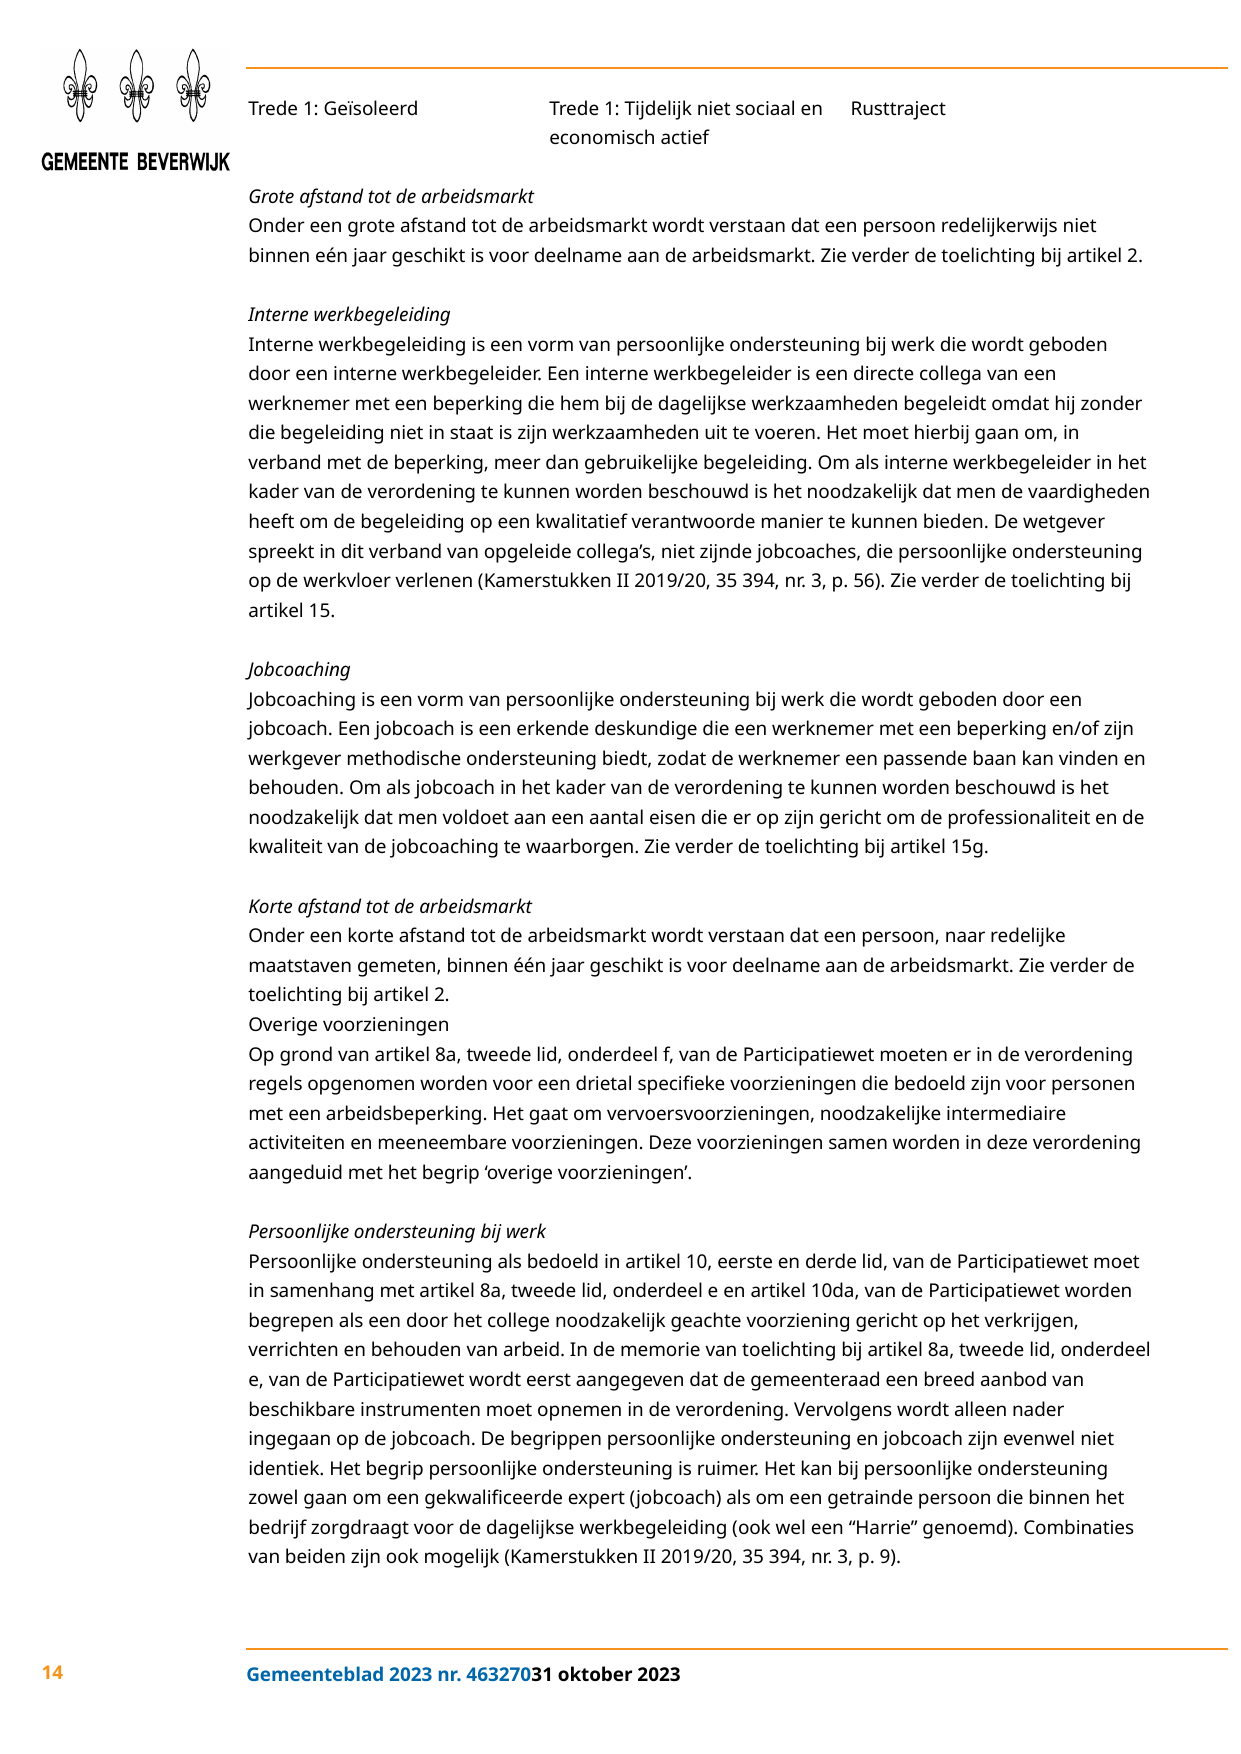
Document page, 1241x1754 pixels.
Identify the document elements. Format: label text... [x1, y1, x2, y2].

table_cell Rusttraject [850, 95, 1152, 150]
text Persoonlijke ondersteuning bij werk [248, 1218, 1152, 1244]
text Korte afstand tot de arbeidsmarkt [248, 893, 1152, 919]
text Persoonlijke ondersteuning als bedoeld in artikel 10, eerste en derde lid, van de Participatiewet moet in samenhang met artikel 8a, tweede lid, onderdeel e en artikel 10da, van de Participatiewet worden begrepen als een door het college noodzakelijk geachte voorziening gericht op het verkrijgen, verrichten en behouden van arbeid. In de memorie van toelichting bij artikel 8a, tweede lid, onderdeel e, van de Participatiewet wordt eerst aangegeven dat de gemeenteraad een breed aanbod van beschikbare instrumenten moet opnemen in de verordening. Vervolgens wordt alleen nader ingegaan op de jobcoach. De begrippen persoonlijke ondersteuning en jobcoach zijn evenwel niet identiek. Het begrip persoonlijke ondersteuning is ruimer. Het kan bij persoonlijke ondersteuning zowel gaan om een gekwalificeerde expert (jobcoach) als om een getrainde persoon die binnen het bedrijf zorgdraagt voor de dagelijkse werkbegeleiding (ook wel een “Harrie” genoemd). Combinaties van beiden zijn ook mogelijk (Kamerstukken II 2019/20, 35 394, nr. 3, p. 9). [248, 1248, 1152, 1569]
text Onder een grote afstand tot de arbeidsmarkt wordt verstaan dat een persoon redelijkerwijs niet binnen eén jaar geschikt is voor deelname aan de arbeidsmarkt. Zie verder de toelichting bij artikel 2. [248, 212, 1152, 268]
text Grote afstand tot de arbeidsmarkt [248, 183, 1152, 209]
text Interne werkbegeleiding is een vorm van persoonlijke ondersteuning bij werk die wordt geboden door een interne werkbegeleider. Een interne werkbegeleider is een directe collega van een werknemer met een beperking die hem bij de dagelijkse werkzaamheden begeleidt omdat hij zonder die begeleiding niet in staat is zijn werkzaamheden uit te voeren. Het moet hierbij gaan om, in verband met de beperking, meer dan gebruikelijke begeleiding. Om als interne werkbegeleider in het kader van de verordening te kunnen worden beschouwd is het noodzakelijk dat men de vaardigheden heeft om de begeleiding op een kwalitatief verantwoorde manier te kunnen bieden. De wetgever spreekt in dit verband van opgeleide collega’s, niet zijnde jobcoaches, die persoonlijke ondersteuning op de werkvloer verlenen (Kamerstukken II 2019/20, 35 394, nr. 3, p. 56). Zie verder de toelichting bij artikel 15. [248, 331, 1152, 623]
text Jobcoaching [248, 656, 1152, 682]
text Op grond van artikel 8a, tweede lid, onderdeel f, van de Participatiewet moeten er in de verordening regels opgenomen worden voor een drietal specifieke voorzieningen die bedoeld zijn voor personen met een arbeidsbeperking. Het gaat om vervoersvoorzieningen, noodzakelijke intermediaire activiteiten en meeneembare voorzieningen. Deze voorzieningen samen worden in deze verordening aangeduid met het begrip ‘overige voorzieningen’. [248, 1041, 1152, 1185]
text Overige voorzieningen [248, 1011, 1152, 1037]
text Onder een korte afstand tot de arbeidsmarkt wordt verstaan dat een persoon, naar redelijke maatstaven gemeten, binnen één jaar geschikt is voor deelname aan de arbeidsmarkt. Zie verder de toelichting bij artikel 2. [248, 922, 1152, 1007]
text Jobcoaching is een vorm van persoonlijke ondersteuning bij werk die wordt geboden door een jobcoach. Een jobcoach is een erkende deskundige die een werknemer met een beperking en/of zijn werkgever methodische ondersteuning biedt, zodat de werknemer een passende baan kan vinden en behouden. Om als jobcoach in het kader van de verordening te kunnen worden beschouwd is het noodzakelijk dat men voldoet aan een aantal eisen die er op zijn gericht om de professionaliteit en de kwaliteit van de jobcoaching te waarborgen. Zie verder de toelichting bij artikel 15g. [248, 686, 1152, 859]
text Interne werkbegeleiding [248, 301, 1152, 327]
table_cell Trede 1: Tijdelijk niet sociaal en economisch actief [549, 95, 850, 150]
table_cell Trede 1: Geïsoleerd [248, 95, 549, 150]
picture [41, 47, 231, 172]
